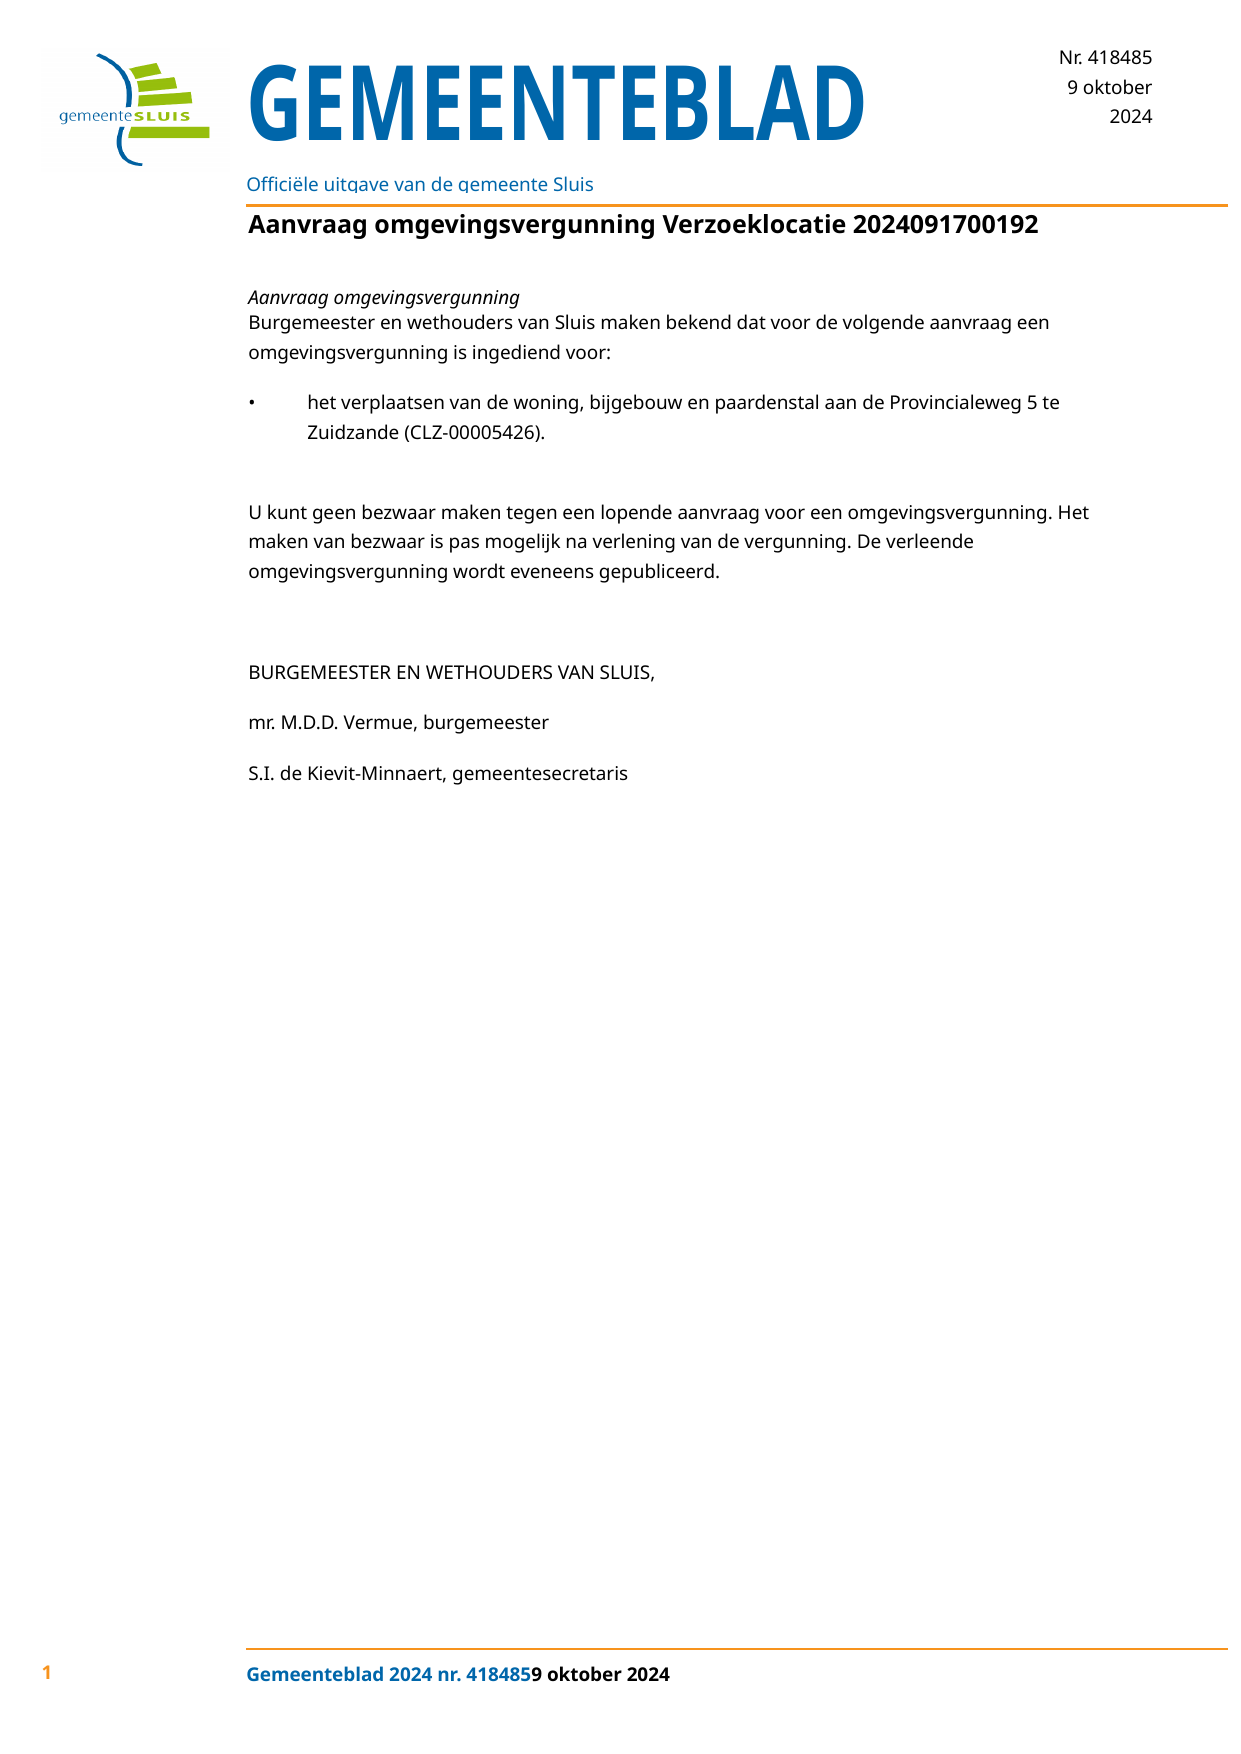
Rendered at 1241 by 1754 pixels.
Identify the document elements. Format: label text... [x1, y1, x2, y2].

text Burgemeester en wethouders van Sluis maken bekend dat voor de volgende aanvraag een omgevingsvergunning is ingediend voor: [248, 309, 1152, 365]
text Aanvraag omgevingsvergunning Verzoeklocatie 2024091700192 [248, 207, 1152, 241]
text BURGEMEESTER EN WETHOUDERS VAN SLUIS, [248, 659, 1152, 685]
text Aanvraag omgevingsvergunning [248, 284, 1152, 309]
text mr. M.D.D. Vermue, burgemeester [248, 709, 1152, 735]
picture [41, 47, 231, 172]
list het verplaatsen van de woning, bijgebouw en paardenstal aan de Provincialeweg 5 te Zuidzande (CLZ-00005426). [248, 389, 1152, 445]
text U kunt geen bezwaar maken tegen een lopende aanvraag voor een omgevingsvergunning. Het maken van bezwaar is pas mogelijk na verlening van de vergunning. De verleende omgevingsvergunning wordt eveneens gepubliceerd. [248, 499, 1152, 584]
text S.I. de Kievit-Minnaert, gemeentesecretaris [248, 760, 1152, 786]
